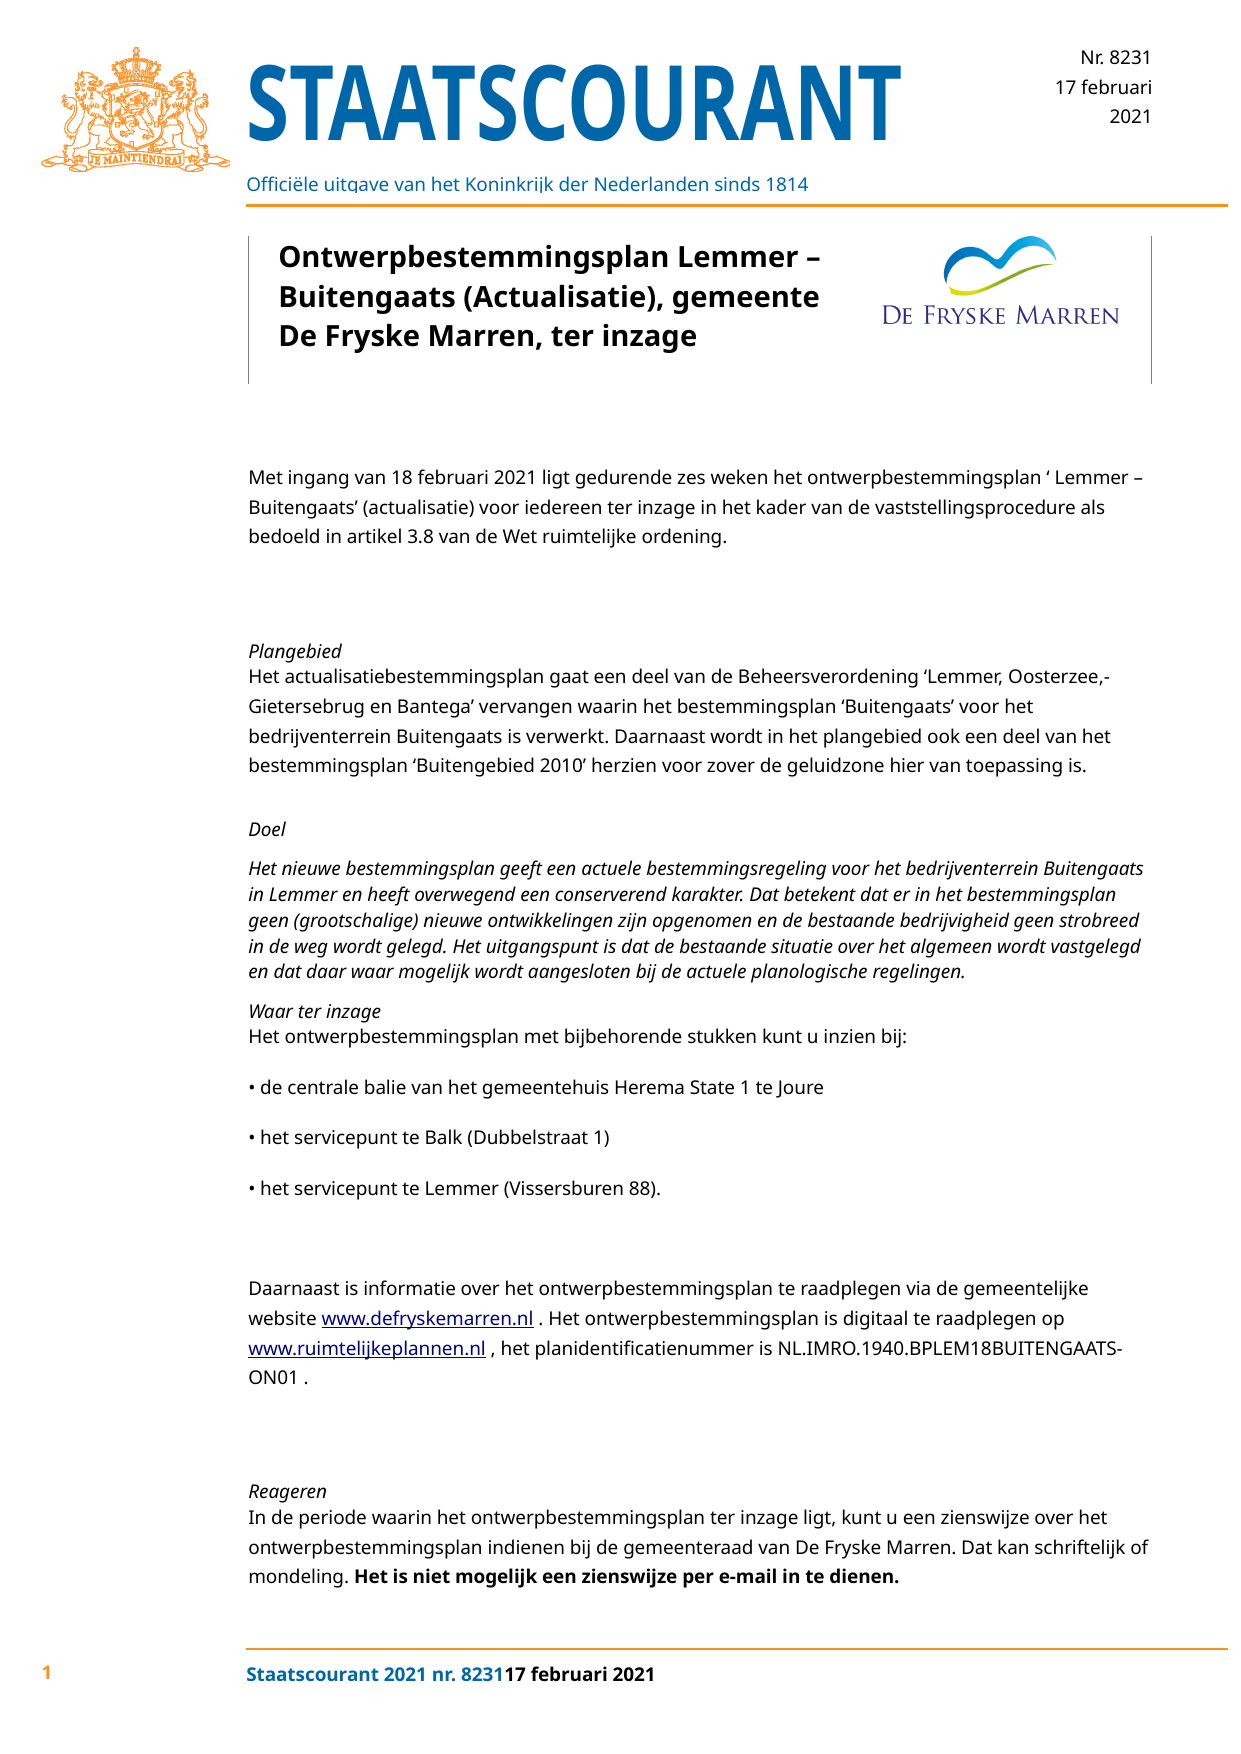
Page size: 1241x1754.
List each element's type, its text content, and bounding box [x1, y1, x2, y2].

text • het servicepunt te Lemmer (Vissersburen 88). [248, 1175, 1152, 1201]
text Het actualisatiebestemmingsplan gaat een deel van de Beheersverordening ‘Lemmer, Oosterzee,-Gietersebrug en Bantega’ vervangen waarin het bestemmingsplan ‘Buitengaats’ voor het bedrijventerrein Buitengaats is verwerkt. Daarnaast wordt in het plangebied ook een deel van het bestemmingsplan ‘Buitengebied 2010’ herzien voor zover de geluidzone hier van toepassing is. [248, 664, 1152, 778]
text Daarnaast is informatie over het ontwerpbestemmingsplan te raadplegen via de gemeentelijke website www.defryskemarren.nl . Het ontwerpbestemmingsplan is digitaal te raadplegen op www.ruimtelijkeplannen.nl , het planidentificatienummer is NL.IMRO.1940.BPLEM18BUITENGAATS-ON01 . [248, 1276, 1152, 1390]
picture [882, 236, 1119, 324]
text Plangebied [248, 638, 1152, 664]
text • de centrale balie van het gemeentehuis Herema State 1 te Joure [248, 1074, 1152, 1100]
text In de periode waarin het ontwerpbestemmingsplan ter inzage ligt, kunt u een zienswijze over het ontwerpbestemmingsplan indienen bij de gemeenteraad van De Fryske Marren. Dat kan schriftelijk of mondeling. Het is niet mogelijk een zienswijze per e-mail in te dienen. [248, 1504, 1152, 1589]
text Doel [248, 816, 1152, 842]
text • het servicepunt te Balk (Dubbelstraat 1) [248, 1124, 1152, 1150]
table_header [850, 236, 1151, 384]
text Met ingang van 18 februari 2021 ligt gedurende zes weken het ontwerpbestemmingsplan ‘ Lemmer – Buitengaats’ (actualisatie) voor iedereen ter inzage in het kader van de vaststellingsprocedure als bedoeld in artikel 3.8 van de Wet ruimtelijke ordening. [248, 464, 1152, 549]
picture [41, 47, 231, 172]
text Het ontwerpbestemmingsplan met bijbehorende stukken kunt u inzien bij: [248, 1023, 1152, 1049]
table_header Ontwerpbestemmingsplan Lemmer – Buitengaats (Actualisatie), gemeente De Fryske Marren, ter inzage [249, 236, 850, 384]
text Waar ter inzage [248, 998, 1152, 1023]
text Het nieuwe bestemmingsplan geeft een actuele bestemmingsregeling voor het bedrijventerrein Buitengaats in Lemmer en heeft overwegend een conserverend karakter. Dat betekent dat er in het bestemmingsplan geen (grootschalige) nieuwe ontwikkelingen zijn opgenomen en de bestaande bedrijvigheid geen strobreed in de weg wordt gelegd. Het uitgangspunt is dat de bestaande situatie over het algemeen wordt vastgelegd en dat daar waar mogelijk wordt aangesloten bij de actuele planologische regelingen. [248, 856, 1152, 984]
text Reageren [248, 1479, 1152, 1504]
